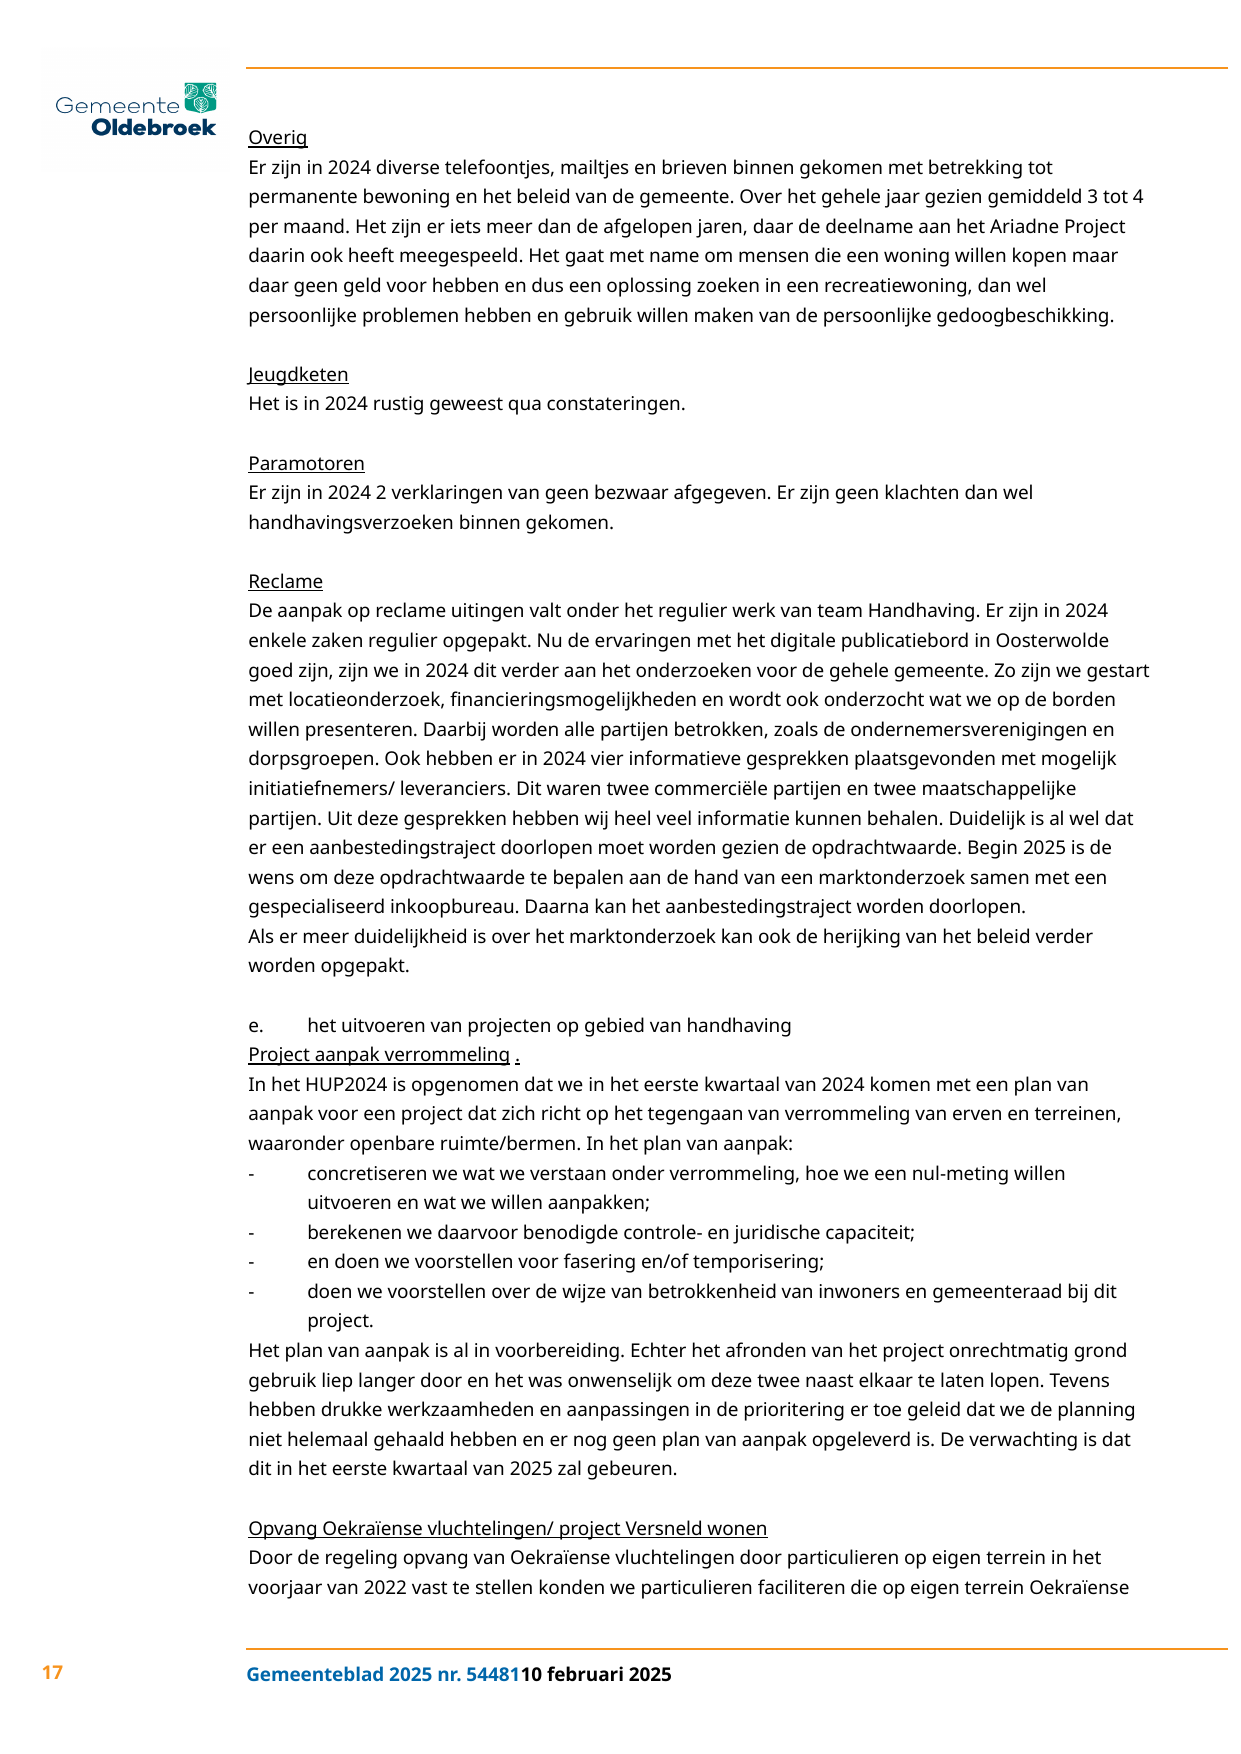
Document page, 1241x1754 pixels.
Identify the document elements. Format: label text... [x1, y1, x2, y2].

text In het HUP2024 is opgenomen dat we in het eerste kwartaal van 2024 komen met een plan van aanpak voor een project dat zich richt op het tegengaan van verrommeling van erven en terreinen, waaronder openbare ruimte/bermen. In het plan van aanpak: [248, 1071, 1152, 1156]
text Project aanpak verrommeling . [248, 1041, 1152, 1067]
list en doen we voorstellen voor fasering en/of temporisering; [248, 1248, 1152, 1274]
text Er zijn in 2024 diverse telefoontjes, mailtjes en brieven binnen gekomen met betrekking tot permanente bewoning en het beleid van de gemeente. Over het gehele jaar gezien gemiddeld 3 tot 4 per maand. Het zijn er iets meer dan de afgelopen jaren, daar de deelname aan het Ariadne Project daarin ook heeft meegespeeld. Het gaat met name om mensen die een woning willen kopen maar daar geen geld voor hebben en dus een oplossing zoeken in een recreatiewoning, dan wel persoonlijke problemen hebben en gebruik willen maken van de persoonlijke gedoogbeschikking. [248, 154, 1152, 328]
text Als er meer duidelijkheid is over het marktonderzoek kan ook de herijking van het beleid verder worden opgepakt. [248, 923, 1152, 978]
list het uitvoeren van projecten op gebied van handhaving [248, 1012, 1152, 1038]
text Er zijn in 2024 2 verklaringen van geen bezwaar afgegeven. Er zijn geen klachten dan wel handhavingsverzoeken binnen gekomen. [248, 479, 1152, 535]
list doen we voorstellen over de wijze van betrokkenheid van inwoners en gemeenteraad bij dit project. [248, 1278, 1152, 1333]
list concretiseren we wat we verstaan onder verrommeling, hoe we een nul-meting willen uitvoeren en wat we willen aanpakken; [248, 1160, 1152, 1215]
text Het is in 2024 rustig geweest qua constateringen. [248, 391, 1152, 416]
text Opvang Oekraïense vluchtelingen/ project Versneld wonen [248, 1515, 1152, 1541]
text Jeugdketen [248, 361, 1152, 387]
picture [41, 47, 231, 172]
text Het plan van aanpak is al in voorbereiding. Echter het afronden van het project onrechtmatig grond gebruik liep langer door en het was onwenselijk om deze twee naast elkaar te laten lopen. Tevens hebben drukke werkzaamheden en aanpassingen in de prioritering er toe geleid dat we de planning niet helemaal gehaald hebben en er nog geen plan van aanpak opgeleverd is. De verwachting is dat dit in het eerste kwartaal van 2025 zal gebeuren. [248, 1337, 1152, 1481]
text De aanpak op reclame uitingen valt onder het regulier werk van team Handhaving. Er zijn in 2024 enkele zaken regulier opgepakt. Nu de ervaringen met het digitale publicatiebord in Oosterwolde goed zijn, zijn we in 2024 dit verder aan het onderzoeken voor de gehele gemeente. Zo zijn we gestart met locatieonderzoek, financieringsmogelijkheden en wordt ook onderzocht wat we op de borden willen presenteren. Daarbij worden alle partijen betrokken, zoals de ondernemersverenigingen en dorpsgroepen. Ook hebben er in 2024 vier informatieve gesprekken plaatsgevonden met mogelijk initiatiefnemers/ leveranciers. Dit waren twee commerciële partijen en twee maatschappelijke partijen. Uit deze gesprekken hebben wij heel veel informatie kunnen behalen. Duidelijk is al wel dat er een aanbestedingstraject doorlopen moet worden gezien de opdrachtwaarde. Begin 2025 is de wens om deze opdrachtwaarde te bepalen aan de hand van een marktonderzoek samen met een gespecialiseerd inkoopbureau. Daarna kan het aanbestedingstraject worden doorlopen. [248, 598, 1152, 919]
text Paramotoren [248, 450, 1152, 476]
text Overig [248, 124, 1152, 150]
text Reclame [248, 568, 1152, 594]
text Door de regeling opvang van Oekraïense vluchtelingen door particulieren op eigen terrein in het voorjaar van 2022 vast te stellen konden we particulieren faciliteren die op eigen terrein Oekraïense [248, 1544, 1152, 1600]
list berekenen we daarvoor benodigde controle- en juridische capaciteit; [248, 1219, 1152, 1245]
